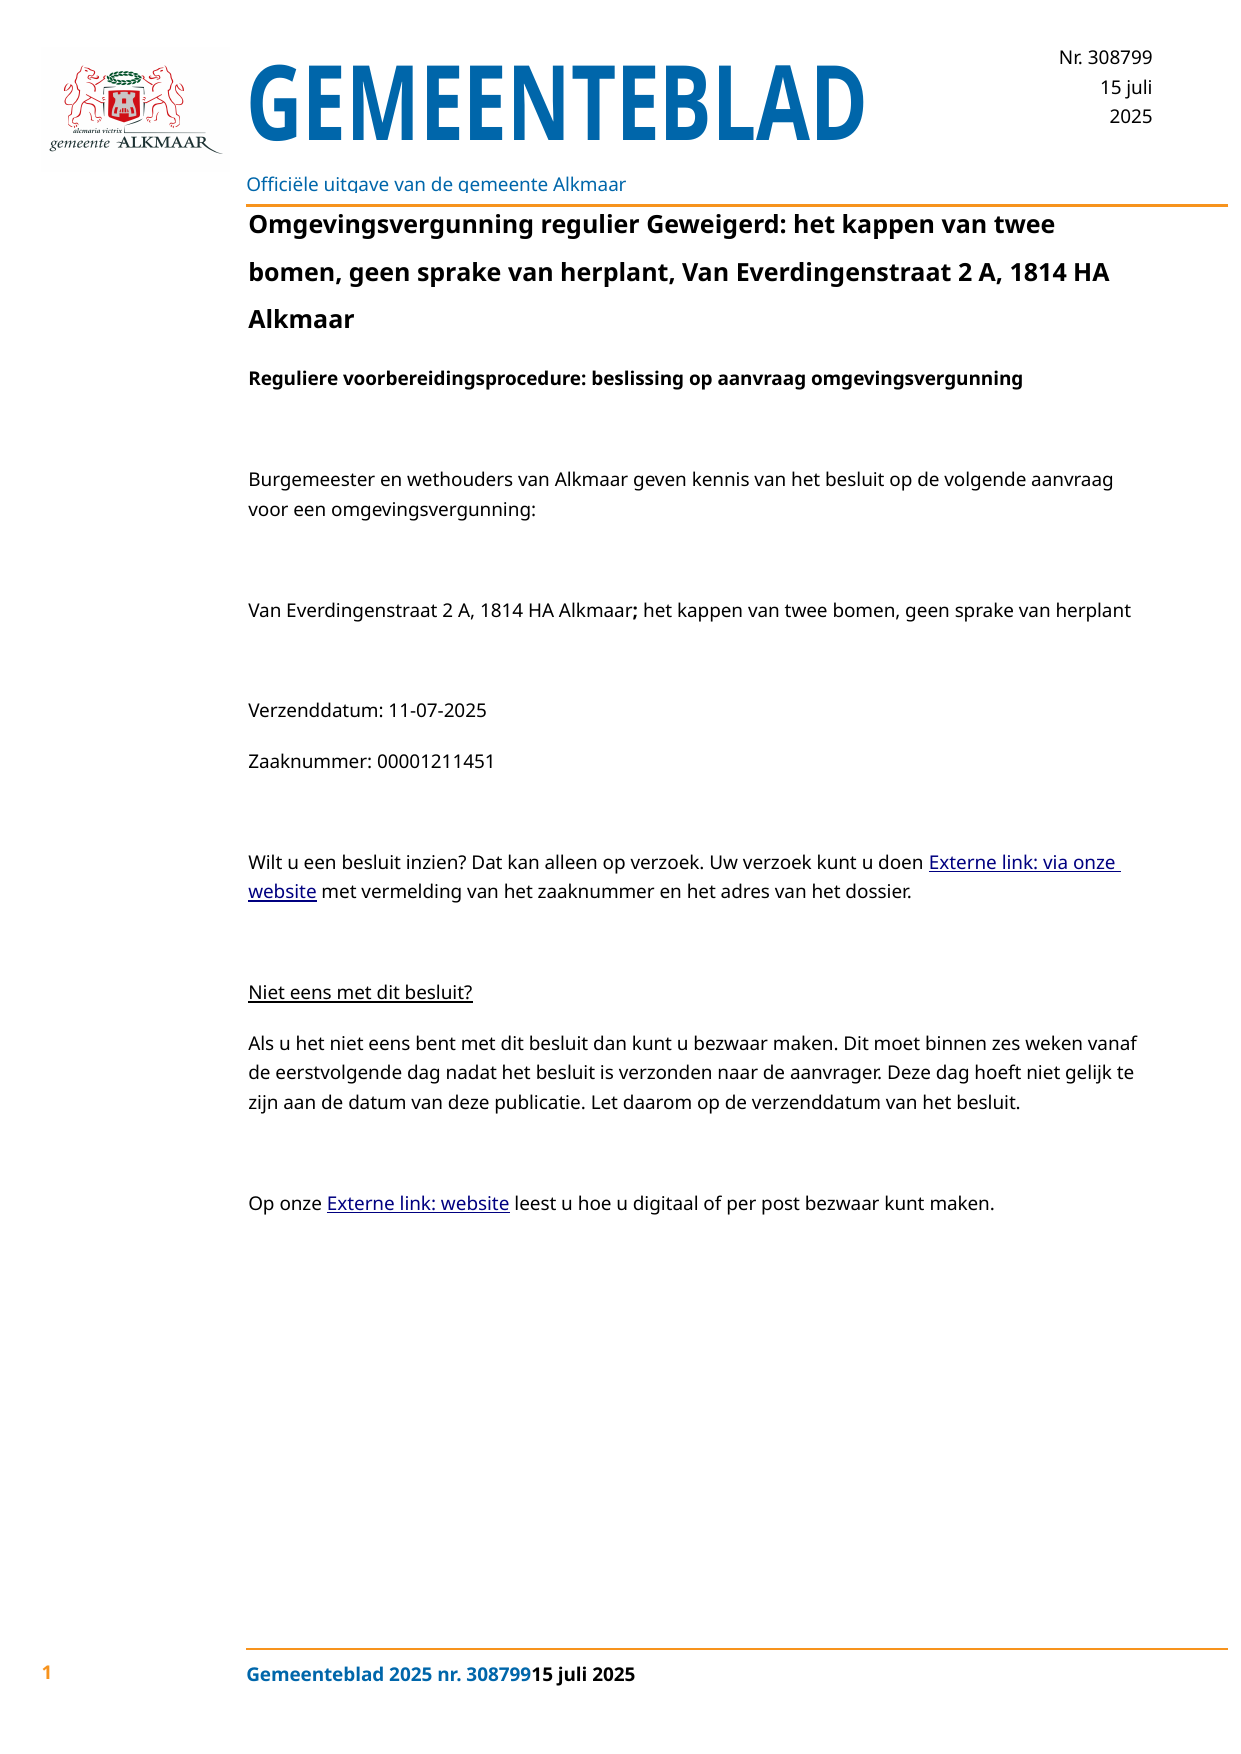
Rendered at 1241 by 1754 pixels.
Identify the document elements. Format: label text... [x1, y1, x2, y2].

picture [41, 47, 231, 172]
text Als u het niet eens bent met dit besluit dan kunt u bezwaar maken. Dit moet binnen zes weken vanaf de eerstvolgende dag nadat het besluit is verzonden naar de aanvrager. Deze dag hoeft niet gelijk te zijn aan de datum van deze publicatie. Let daarom op de verzenddatum van het besluit. [248, 1030, 1152, 1114]
text Wilt u een besluit inzien? Dat kan alleen op verzoek. Uw verzoek kunt u doen Externe link: via onze website met vermelding van het zaaknummer en het adres van het dossier. [248, 849, 1152, 904]
text Reguliere voorbereidingsprocedure: beslissing op aanvraag omgevingsvergunning [248, 366, 1152, 391]
text Verzenddatum: 11-07-2025 [248, 698, 1152, 723]
text Zaaknummer: 00001211451 [248, 748, 1152, 774]
text Burgemeester en wethouders van Alkmaar geven kennis van het besluit op de volgende aanvraag voor een omgevingsvergunning: [248, 466, 1152, 522]
text Omgevingsvergunning regulier Geweigerd: het kappen van twee bomen, geen sprake van herplant, Van Everdingenstraat 2 A, 1814 HA Alkmaar [248, 207, 1152, 336]
text Niet eens met dit besluit? [248, 979, 1152, 1005]
text Van Everdingenstraat 2 A, 1814 HA Alkmaar; het kappen van twee bomen, geen sprake van herplant [248, 597, 1152, 622]
text Op onze Externe link: website leest u hoe u digitaal of per post bezwaar kunt maken. [248, 1190, 1152, 1215]
